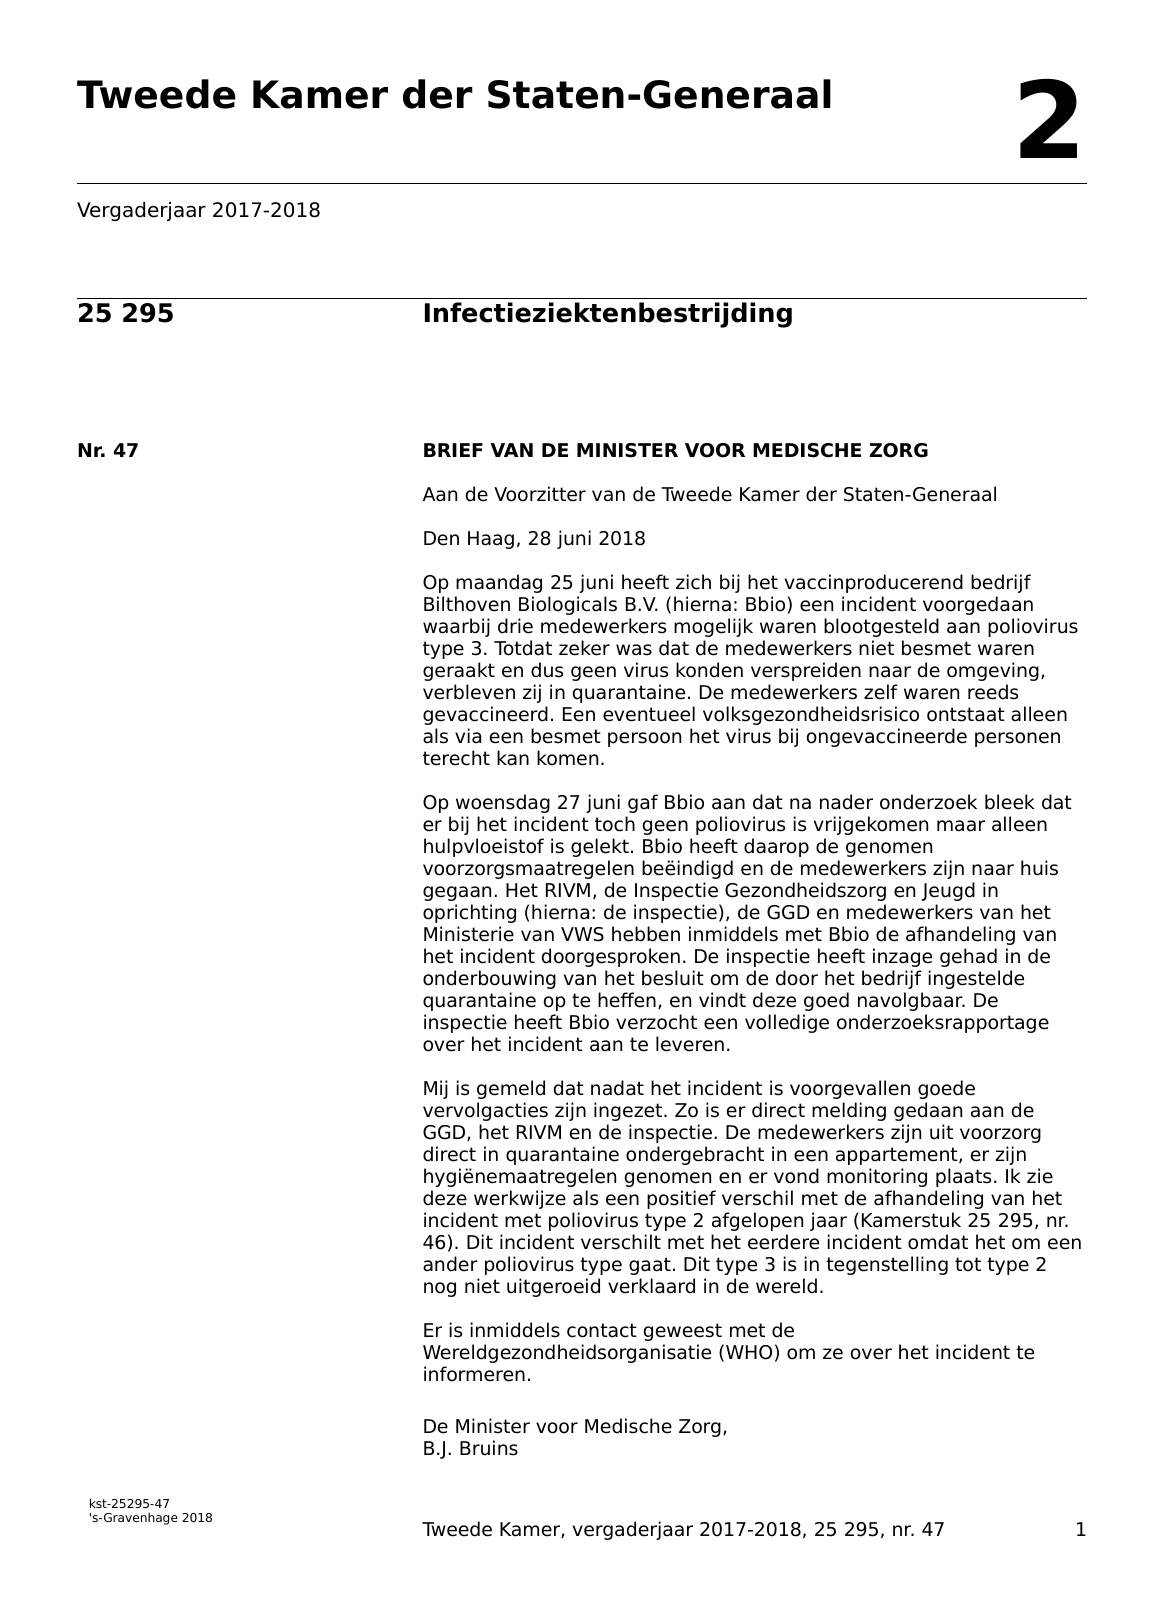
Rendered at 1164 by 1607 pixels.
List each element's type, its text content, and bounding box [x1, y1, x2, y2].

text 's-Gravenhage 2018 [88, 1511, 323, 1525]
subtitle 25 295 Infectieziektenbestrijding [77, 299, 1087, 329]
text Den Haag, 28 juni 2018 [422, 528, 1087, 550]
table_header Tweede Kamer der Staten-Generaal [77, 59, 886, 183]
text kst-25295-47 [88, 1497, 323, 1511]
text De Minister voor Medische Zorg, B.J. Bruins [422, 1416, 1087, 1460]
subtitle Nr. 47 BRIEF VAN DE MINISTER VOOR MEDISCHE ZORG [77, 440, 1087, 462]
table_cell Vergaderjaar 2017-2018 [77, 184, 1087, 298]
text Aan de Voorzitter van de Tweede Kamer der Staten-Generaal [422, 484, 1087, 506]
text Mij is gemeld dat nadat het incident is voorgevallen goede vervolgacties zijn ingezet. Zo is er direct melding gedaan aan de GGD, het RIVM en de inspectie. De medewerkers zijn uit voorzorg direct in quarantaine ondergebracht in een appartement, er zijn hygiënemaatregelen genomen en er vond monitoring plaats. Ik zie deze werkwijze als een positief verschil met de afhandeling van het incident met poliovirus type 2 afgelopen jaar (Kamerstuk 25 295, nr. 46). Dit incident verschilt met het eerdere incident omdat het om een ander poliovirus type gaat. Dit type 3 is in tegenstelling tot type 2 nog niet uitgeroeid verklaard in de wereld. [422, 1078, 1087, 1298]
text Op maandag 25 juni heeft zich bij het vaccinproducerend bedrijf Bilthoven Biologicals B.V. (hierna: Bbio) een incident voorgedaan waarbij drie medewerkers mogelijk waren blootgesteld aan poliovirus type 3. Totdat zeker was dat de medewerkers niet besmet waren geraakt en dus geen virus konden verspreiden naar de omgeving, verbleven zij in quarantaine. De medewerkers zelf waren reeds gevaccineerd. Een eventueel volksgezondheidsrisico ontstaat alleen als via een besmet persoon het virus bij ongevaccineerde personen terecht kan komen. [422, 572, 1087, 770]
text Op woensdag 27 juni gaf Bbio aan dat na nader onderzoek bleek dat er bij het incident toch geen poliovirus is vrijgekomen maar alleen hulpvloeistof is gelekt. Bbio heeft daarop de genomen voorzorgsmaatregelen beëindigd en de medewerkers zijn naar huis gegaan. Het RIVM, de Inspectie Gezondheidszorg en Jeugd in oprichting (hierna: de inspectie), de GGD en medewerkers van het Ministerie van VWS hebben inmiddels met Bbio de afhandeling van het incident doorgesproken. De inspectie heeft inzage gehad in de onderbouwing van het besluit om de door het bedrijf ingestelde quarantaine op te heffen, en vindt deze goed navolgbaar. De inspectie heeft Bbio verzocht een volledige onderzoeksrapportage over het incident aan te leveren. [422, 792, 1087, 1056]
table_header 2 [886, 59, 1087, 183]
text Er is inmiddels contact geweest met de Wereldgezondheidsorganisatie (WHO) om ze over het incident te informeren. [422, 1320, 1087, 1386]
